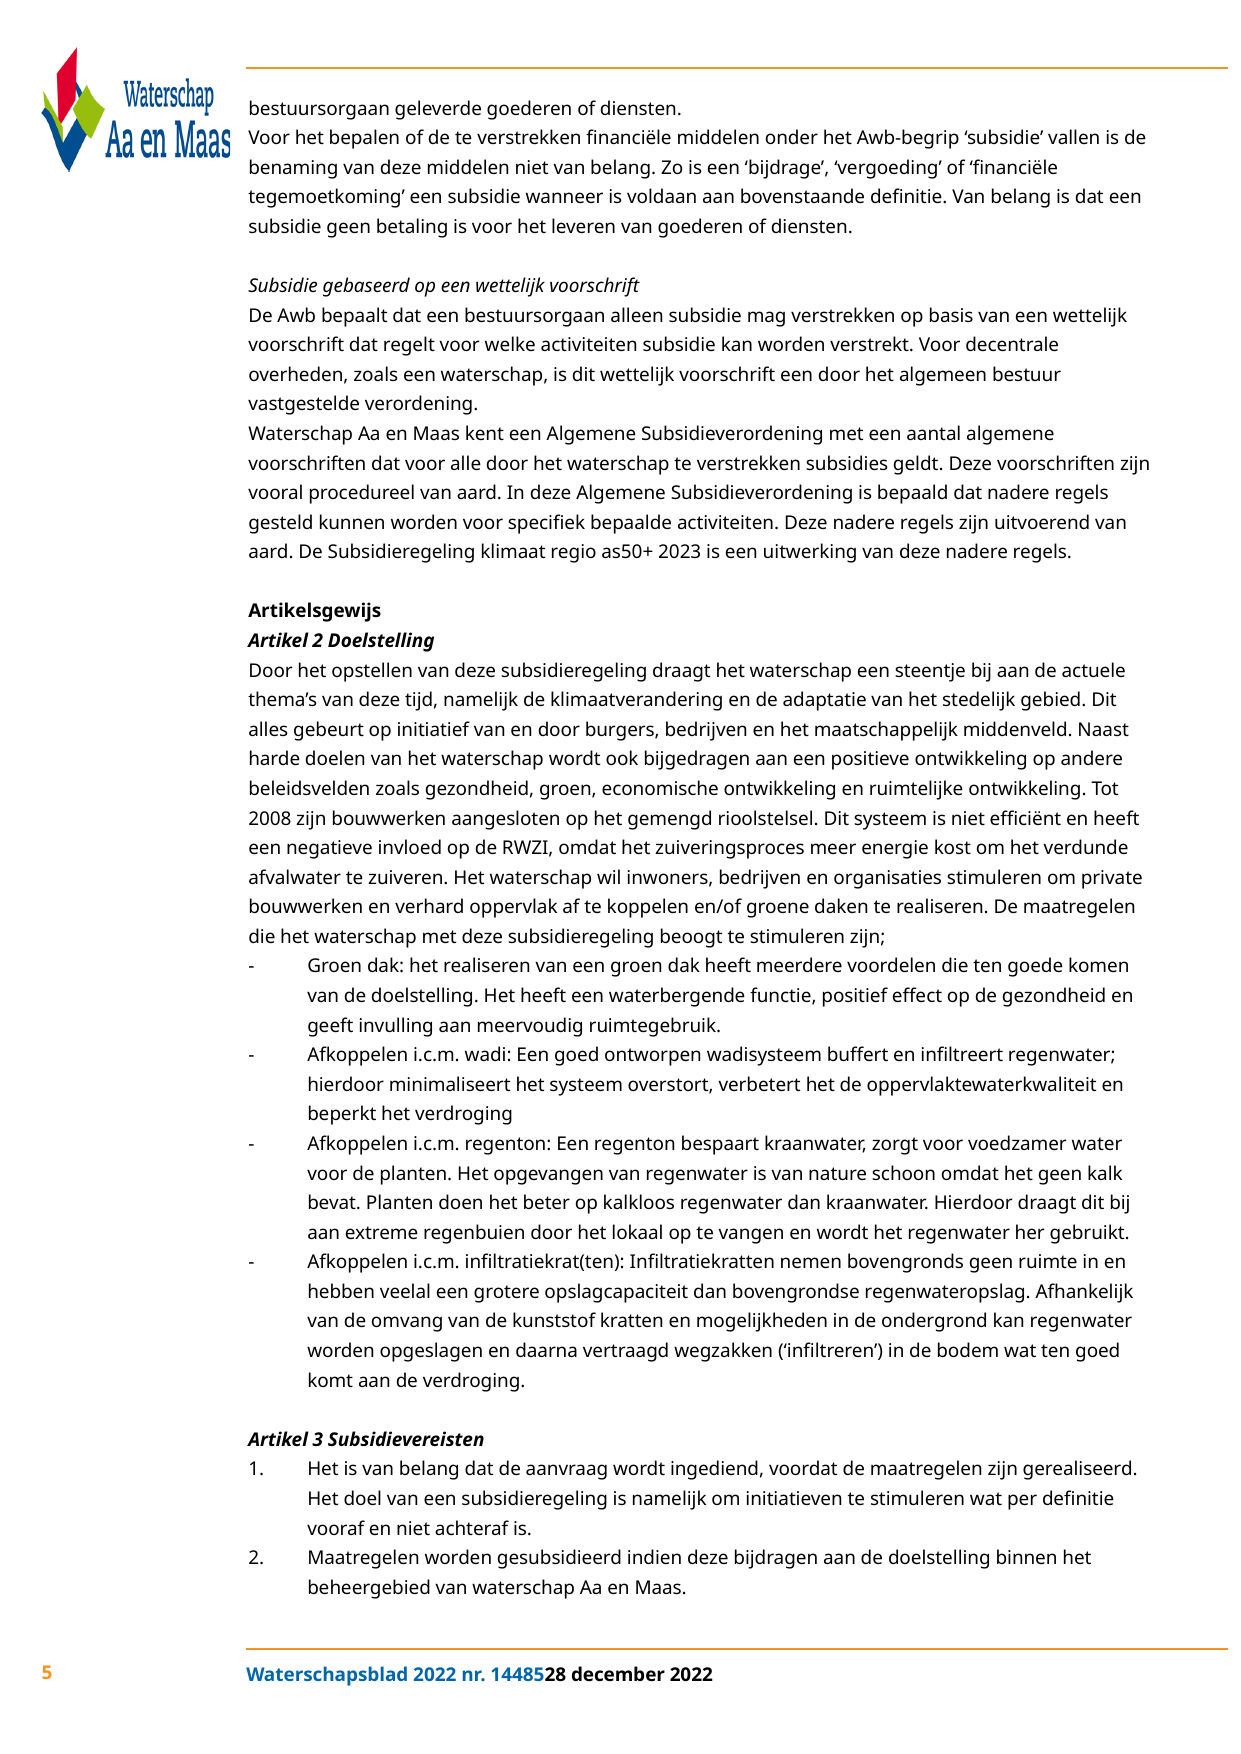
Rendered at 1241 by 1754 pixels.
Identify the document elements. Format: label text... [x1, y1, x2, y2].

list Afkoppelen i.c.m. infiltratiekrat(ten): Infiltratiekratten nemen bovengronds geen ruimte in en hebben veelal een grotere opslagcapaciteit dan bovengrondse regenwateropslag. Afhankelijk van de omvang van de kunststof kratten en mogelijkheden in de ondergrond kan regenwater worden opgeslagen en daarna vertraagd wegzakken (‘infiltreren’) in de bodem wat ten goed komt aan de verdroging. [248, 1248, 1152, 1393]
text Artikel 2 Doelstelling [248, 627, 1152, 653]
text Waterschap Aa en Maas kent een Algemene Subsidieverordening met een aantal algemene voorschriften dat voor alle door het waterschap te verstrekken subsidies geldt. Deze voorschriften zijn vooral procedureel van aard. In deze Algemene Subsidieverordening is bepaald dat nadere regels gesteld kunnen worden voor specifiek bepaalde activiteiten. Deze nadere regels zijn uitvoerend van aard. De Subsidieregeling klimaat regio as50+ 2023 is een uitwerking van deze nadere regels. [248, 420, 1152, 564]
list Groen dak: het realiseren van een groen dak heeft meerdere voordelen die ten goede komen van de doelstelling. Het heeft een waterbergende functie, positief effect op de gezondheid en geeft invulling aan meervoudig ruimtegebruik. [248, 953, 1152, 1038]
text De Awb bepaalt dat een bestuursorgaan alleen subsidie mag verstrekken op basis van een wettelijk voorschrift dat regelt voor welke activiteiten subsidie kan worden verstrekt. Voor decentrale overheden, zoals een waterschap, is dit wettelijk voorschrift een door het algemeen bestuur vastgestelde verordening. [248, 302, 1152, 416]
text Door het opstellen van deze subsidieregeling draagt het waterschap een steentje bij aan de actuele thema’s van deze tijd, namelijk de klimaatverandering en de adaptatie van het stedelijk gebied. Dit alles gebeurt op initiatief van en door burgers, bedrijven en het maatschappelijk middenveld. Naast harde doelen van het waterschap wordt ook bijgedragen aan een positieve ontwikkeling op andere beleidsvelden zoals gezondheid, groen, economische ontwikkeling en ruimtelijke ontwikkeling. Tot 2008 zijn bouwwerken aangesloten op het gemengd rioolstelsel. Dit systeem is niet efficiënt en heeft een negatieve invloed op de RWZI, omdat het zuiveringsproces meer energie kost om het verdunde afvalwater te zuiveren. Het waterschap wil inwoners, bedrijven en organisaties stimuleren om private bouwwerken en verhard oppervlak af te koppelen en/of groene daken te realiseren. De maatregelen die het waterschap met deze subsidieregeling beoogt te stimuleren zijn; [248, 657, 1152, 949]
text bestuursorgaan geleverde goederen of diensten. [248, 95, 1152, 121]
picture [41, 47, 231, 172]
list Maatregelen worden gesubsidieerd indien deze bijdragen aan de doelstelling binnen het beheergebied van waterschap Aa en Maas. [248, 1544, 1152, 1600]
list Afkoppelen i.c.m. regenton: Een regenton bespaart kraanwater, zorgt voor voedzamer water voor de planten. Het opgevangen van regenwater is van nature schoon omdat het geen kalk bevat. Planten doen het beter op kalkloos regenwater dan kraanwater. Hierdoor draagt dit bij aan extreme regenbuien door het lokaal op te vangen en wordt het regenwater her gebruikt. [248, 1130, 1152, 1245]
text Artikelsgewijs [248, 598, 1152, 623]
list Afkoppelen i.c.m. wadi: Een goed ontworpen wadisysteem buffert en infiltreert regenwater; hierdoor minimaliseert het systeem overstort, verbetert het de oppervlaktewaterkwaliteit en beperkt het verdroging [248, 1041, 1152, 1126]
list Het is van belang dat de aanvraag wordt ingediend, voordat de maatregelen zijn gerealiseerd. Het doel van een subsidieregeling is namelijk om initiatieven te stimuleren wat per definitie vooraf en niet achteraf is. [248, 1456, 1152, 1541]
text Subsidie gebaseerd op een wettelijk voorschrift [248, 272, 1152, 298]
text Artikel 3 Subsidievereisten [248, 1426, 1152, 1452]
text Voor het bepalen of de te verstrekken financiële middelen onder het Awb-begrip ‘subsidie’ vallen is de benaming van deze middelen niet van belang. Zo is een ‘bijdrage’, ‘vergoeding’ of ‘financiële tegemoetkoming’ een subsidie wanneer is voldaan aan bovenstaande definitie. Van belang is dat een subsidie geen betaling is voor het leveren van goederen of diensten. [248, 124, 1152, 239]
